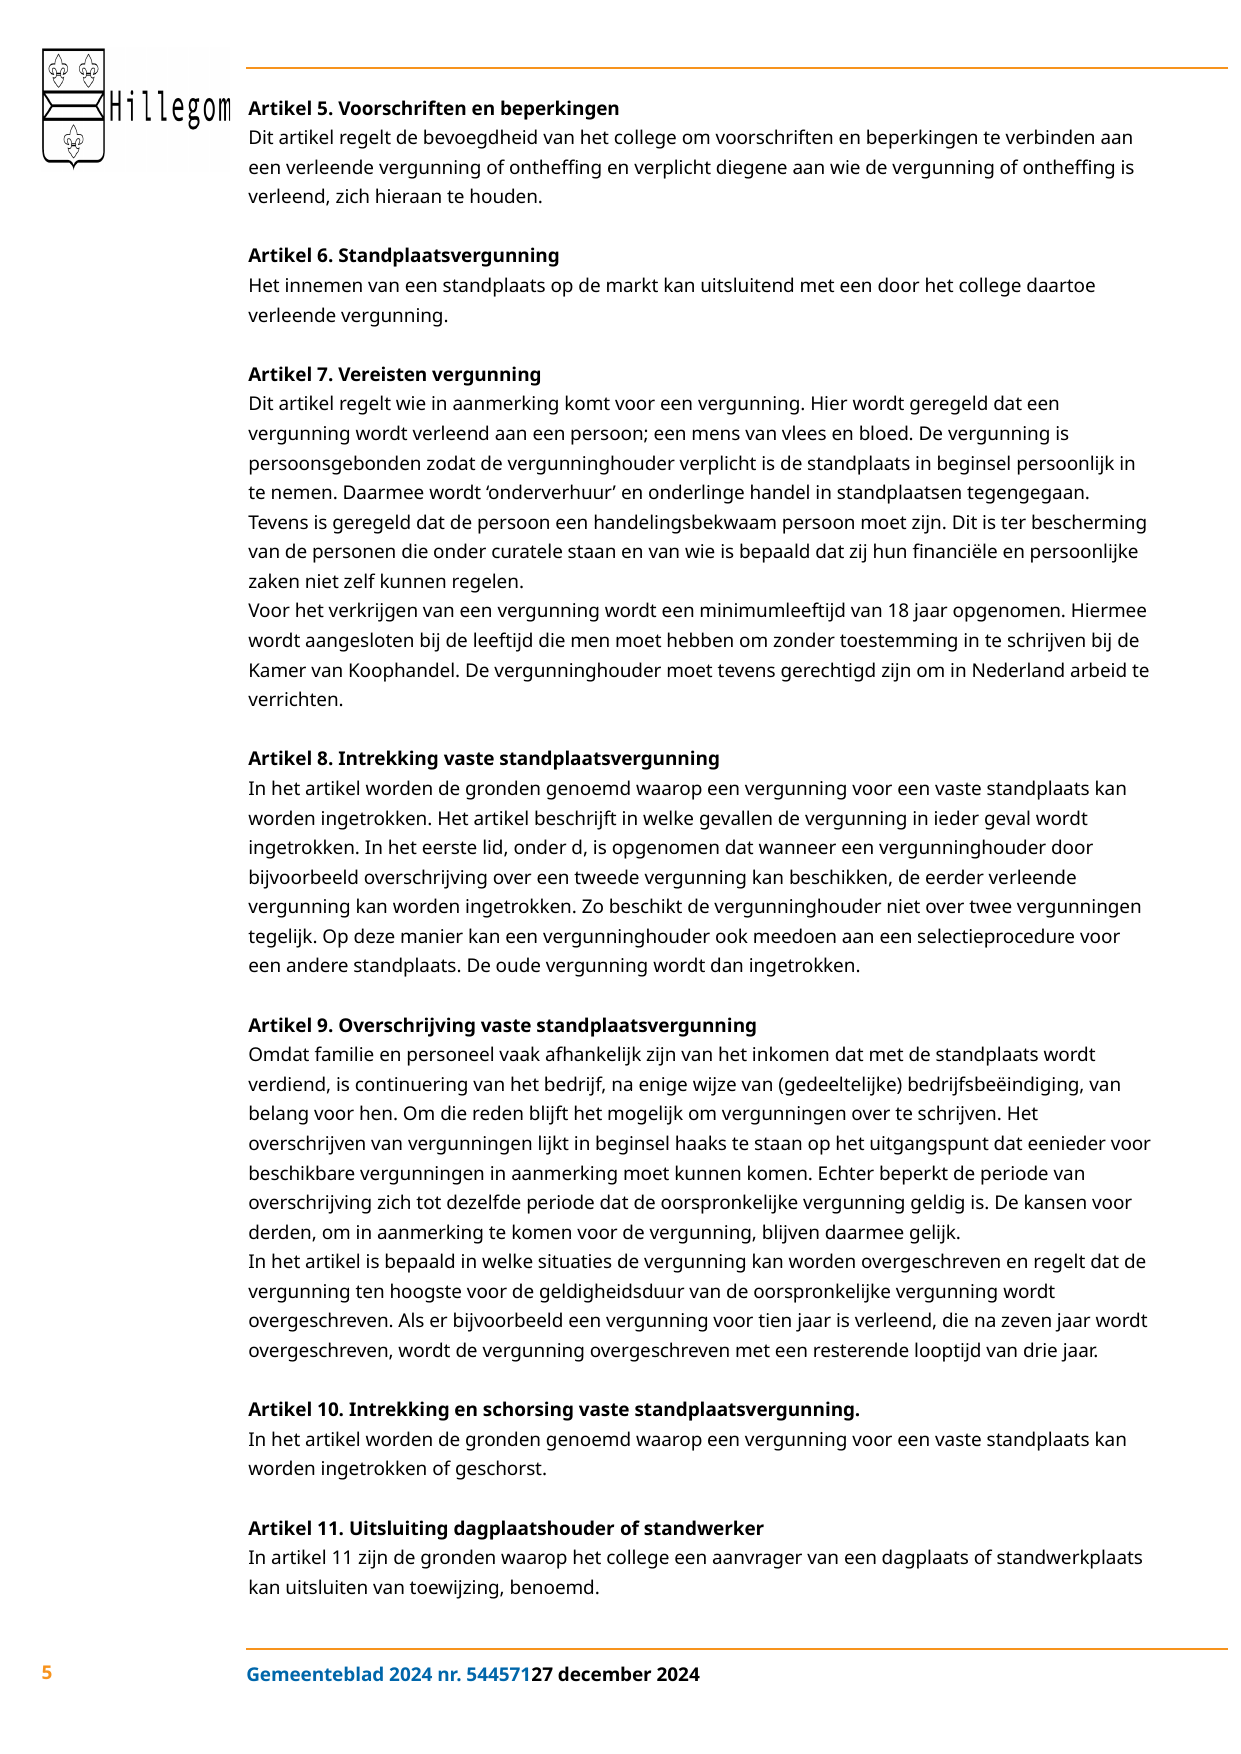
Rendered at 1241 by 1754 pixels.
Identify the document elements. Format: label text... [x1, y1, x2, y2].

text Artikel 11. Uitsluiting dagplaatshouder of standwerker [248, 1515, 1152, 1541]
text Artikel 10. Intrekking en schorsing vaste standplaatsvergunning. [248, 1396, 1152, 1422]
text In artikel 11 zijn de gronden waarop het college een aanvrager van een dagplaats of standwerkplaats kan uitsluiten van toewijzing, benoemd. [248, 1544, 1152, 1600]
text Dit artikel regelt wie in aanmerking komt voor een vergunning. Hier wordt geregeld dat een vergunning wordt verleend aan een persoon; een mens van vlees en bloed. De vergunning is persoonsgebonden zodat de vergunninghouder verplicht is de standplaats in beginsel persoonlijk in te nemen. Daarmee wordt ‘onderverhuur’ en onderlinge handel in standplaatsen tegengegaan. [248, 391, 1152, 505]
text Artikel 5. Voorschriften en beperkingen [248, 95, 1152, 121]
text In het artikel worden de gronden genoemd waarop een vergunning voor een vaste standplaats kan worden ingetrokken. Het artikel beschrijft in welke gevallen de vergunning in ieder geval wordt ingetrokken. In het eerste lid, onder d, is opgenomen dat wanneer een vergunninghouder door bijvoorbeeld overschrijving over een tweede vergunning kan beschikken, de eerder verleende vergunning kan worden ingetrokken. Zo beschikt de vergunninghouder niet over twee vergunningen tegelijk. Op deze manier kan een vergunninghouder ook meedoen aan een selectieprocedure voor een andere standplaats. De oude vergunning wordt dan ingetrokken. [248, 775, 1152, 978]
text Omdat familie en personeel vaak afhankelijk zijn van het inkomen dat met de standplaats wordt verdiend, is continuering van het bedrijf, na enige wijze van (gedeeltelijke) bedrijfsbeëindiging, van belang voor hen. Om die reden blijft het mogelijk om vergunningen over te schrijven. Het overschrijven van vergunningen lijkt in beginsel haaks te staan op het uitgangspunt dat eenieder voor beschikbare vergunningen in aanmerking moet kunnen komen. Echter beperkt de periode van overschrijving zich tot dezelfde periode dat de oorspronkelijke vergunning geldig is. De kansen voor derden, om in aanmerking te komen voor de vergunning, blijven daarmee gelijk. [248, 1041, 1152, 1245]
text In het artikel worden de gronden genoemd waarop een vergunning voor een vaste standplaats kan worden ingetrokken of geschorst. [248, 1426, 1152, 1481]
text Tevens is geregeld dat de persoon een handelingsbekwaam persoon moet zijn. Dit is ter bescherming van de personen die onder curatele staan en van wie is bepaald dat zij hun financiële en persoonlijke zaken niet zelf kunnen regelen. [248, 509, 1152, 594]
text Artikel 7. Vereisten vergunning [248, 361, 1152, 387]
text Artikel 6. Standplaatsvergunning [248, 243, 1152, 268]
text Artikel 8. Intrekking vaste standplaatsvergunning [248, 746, 1152, 771]
picture [41, 47, 231, 172]
text Dit artikel regelt de bevoegdheid van het college om voorschriften en beperkingen te verbinden aan een verleende vergunning of ontheffing en verplicht diegene aan wie de vergunning of ontheffing is verleend, zich hieraan te houden. [248, 124, 1152, 209]
text Het innemen van een standplaats op de markt kan uitsluitend met een door het college daartoe verleende vergunning. [248, 272, 1152, 328]
text In het artikel is bepaald in welke situaties de vergunning kan worden overgeschreven en regelt dat de vergunning ten hoogste voor de geldigheidsduur van de oorspronkelijke vergunning wordt overgeschreven. Als er bijvoorbeeld een vergunning voor tien jaar is verleend, die na zeven jaar wordt overgeschreven, wordt de vergunning overgeschreven met een resterende looptijd van drie jaar. [248, 1248, 1152, 1363]
text Artikel 9. Overschrijving vaste standplaatsvergunning [248, 1012, 1152, 1038]
text Voor het verkrijgen van een vergunning wordt een minimumleeftijd van 18 jaar opgenomen. Hiermee wordt aangesloten bij de leeftijd die men moet hebben om zonder toestemming in te schrijven bij de Kamer van Koophandel. De vergunninghouder moet tevens gerechtigd zijn om in Nederland arbeid te verrichten. [248, 598, 1152, 712]
